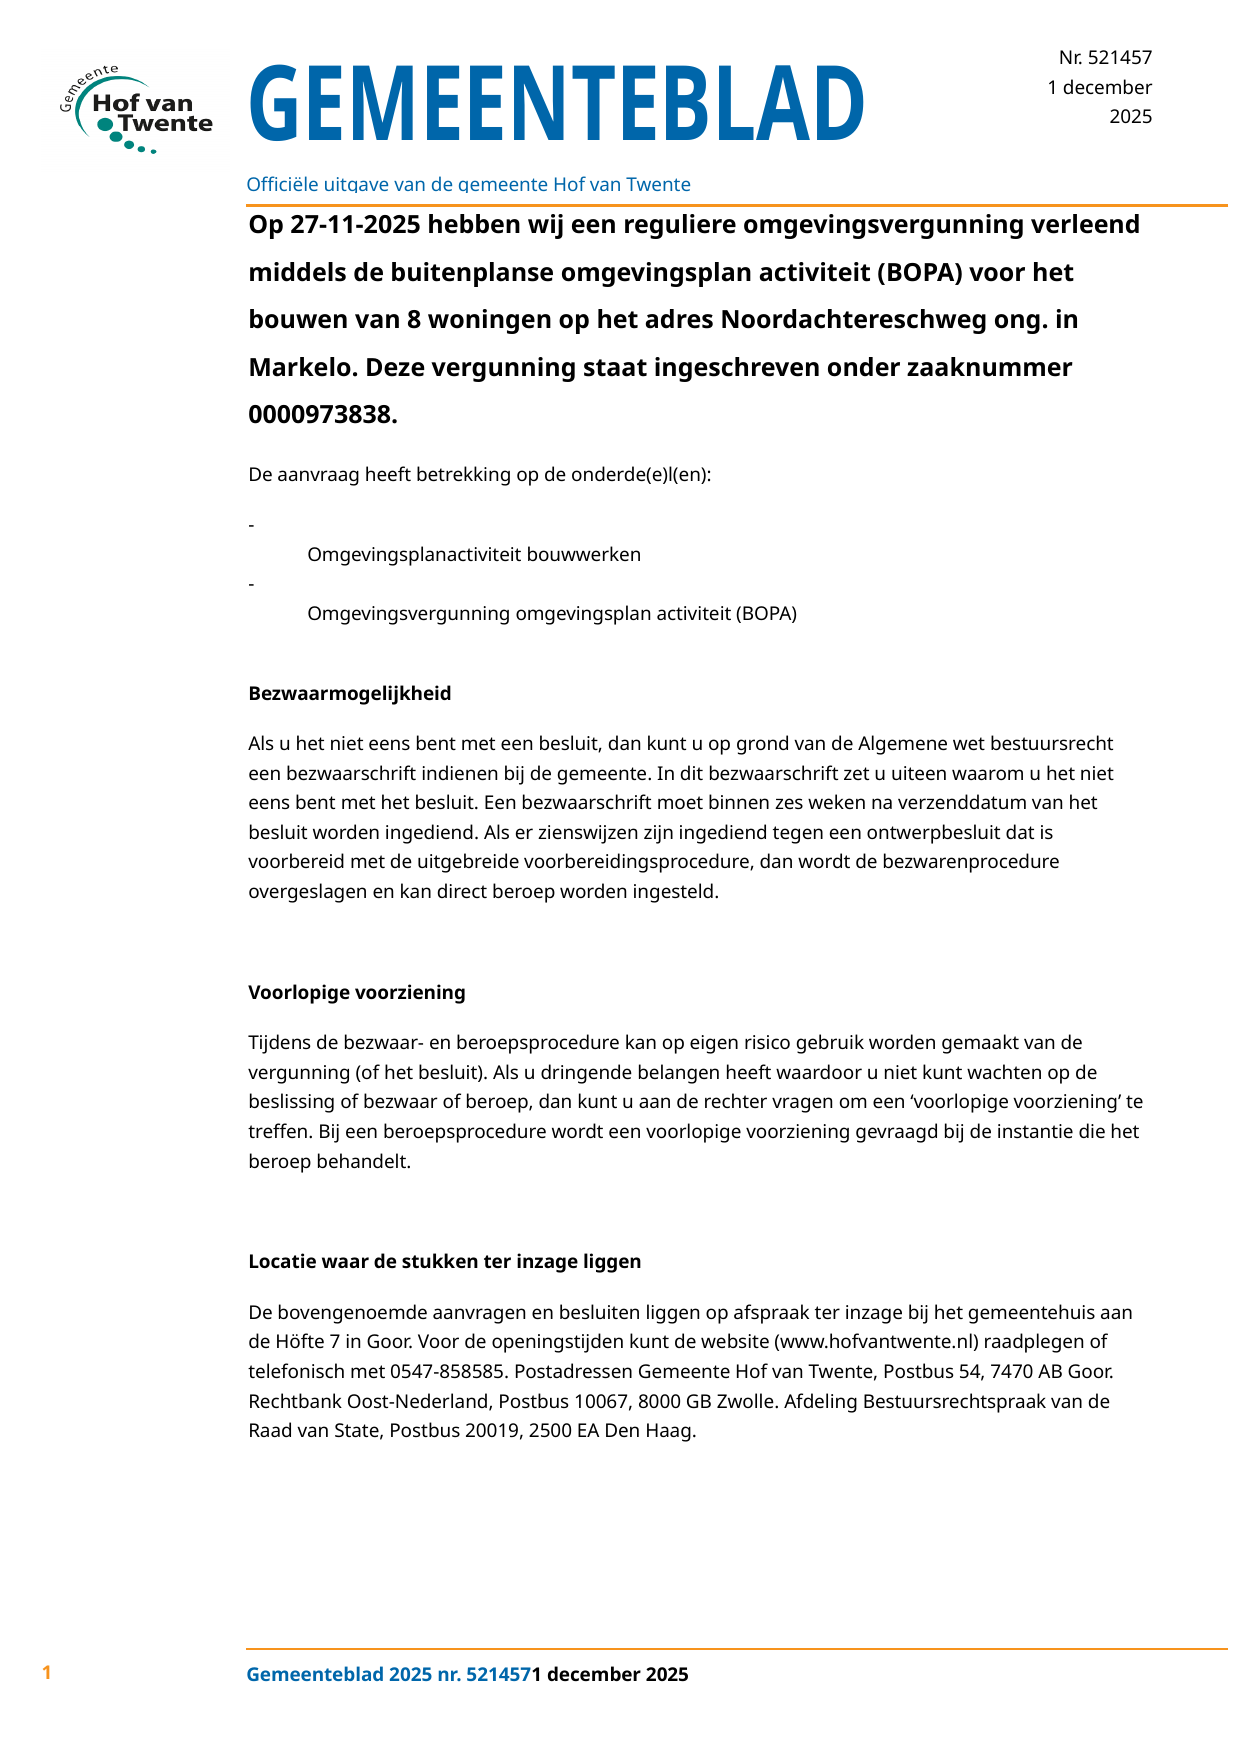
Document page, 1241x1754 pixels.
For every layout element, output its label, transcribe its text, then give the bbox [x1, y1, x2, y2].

text Locatie waar de stukken ter inzage liggen [248, 1249, 1152, 1274]
text Voorlopige voorziening [248, 979, 1152, 1005]
text De aanvraag heeft betrekking op de onderde(e)l(en): [248, 461, 1152, 486]
text Bezwaarmogelijkheid [248, 680, 1152, 706]
text Als u het niet eens bent met een besluit, dan kunt u op grond van de Algemene wet bestuursrecht een bezwaarschrift indienen bij de gemeente. In dit bezwaarschrift zet u uiteen waarom u het niet eens bent met het besluit. Een bezwaarschrift moet binnen zes weken na verzenddatum van het besluit worden ingediend. Als er zienswijzen zijn ingediend tegen een ontwerpbesluit dat is voorbereid met de uitgebreide voorbereidingsprocedure, dan wordt de bezwarenprocedure overgeslagen en kan direct beroep worden ingesteld. [248, 730, 1152, 904]
picture [41, 47, 231, 172]
text Op 27-11-2025 hebben wij een reguliere omgevingsvergunning verleend middels de buitenplanse omgevingsplan activiteit (BOPA) voor het bouwen van 8 woningen op het adres Noordachtereschweg ong. in Markelo. Deze vergunning staat ingeschreven onder zaaknummer 0000973838. [248, 207, 1152, 431]
list Omgevingsvergunning omgevingsplan activiteit (BOPA) [248, 600, 1152, 626]
text Tijdens de bezwaar- en beroepsprocedure kan op eigen risico gebruik worden gemaakt van de vergunning (of het besluit). Als u dringende belangen heeft waardoor u niet kunt wachten op de beslissing of bezwaar of beroep, dan kunt u aan de rechter vragen om een ‘voorlopige voorziening’ te treffen. Bij een beroepsprocedure wordt een voorlopige voorziening gevraagd bij de instantie die het beroep behandelt. [248, 1029, 1152, 1173]
list Omgevingsplanactiviteit bouwwerken [248, 541, 1152, 566]
text De bovengenoemde aanvragen en besluiten liggen op afspraak ter inzage bij het gemeentehuis aan de Höfte 7 in Goor. Voor de openingstijden kunt de website (www.hofvantwente.nl) raadplegen of telefonisch met 0547-858585. Postadressen Gemeente Hof van Twente, Postbus 54, 7470 AB Goor. Rechtbank Oost-Nederland, Postbus 10067, 8000 GB Zwolle. Afdeling Bestuursrechtspraak van de Raad van State, Postbus 20019, 2500 EA Den Haag. [248, 1299, 1152, 1443]
